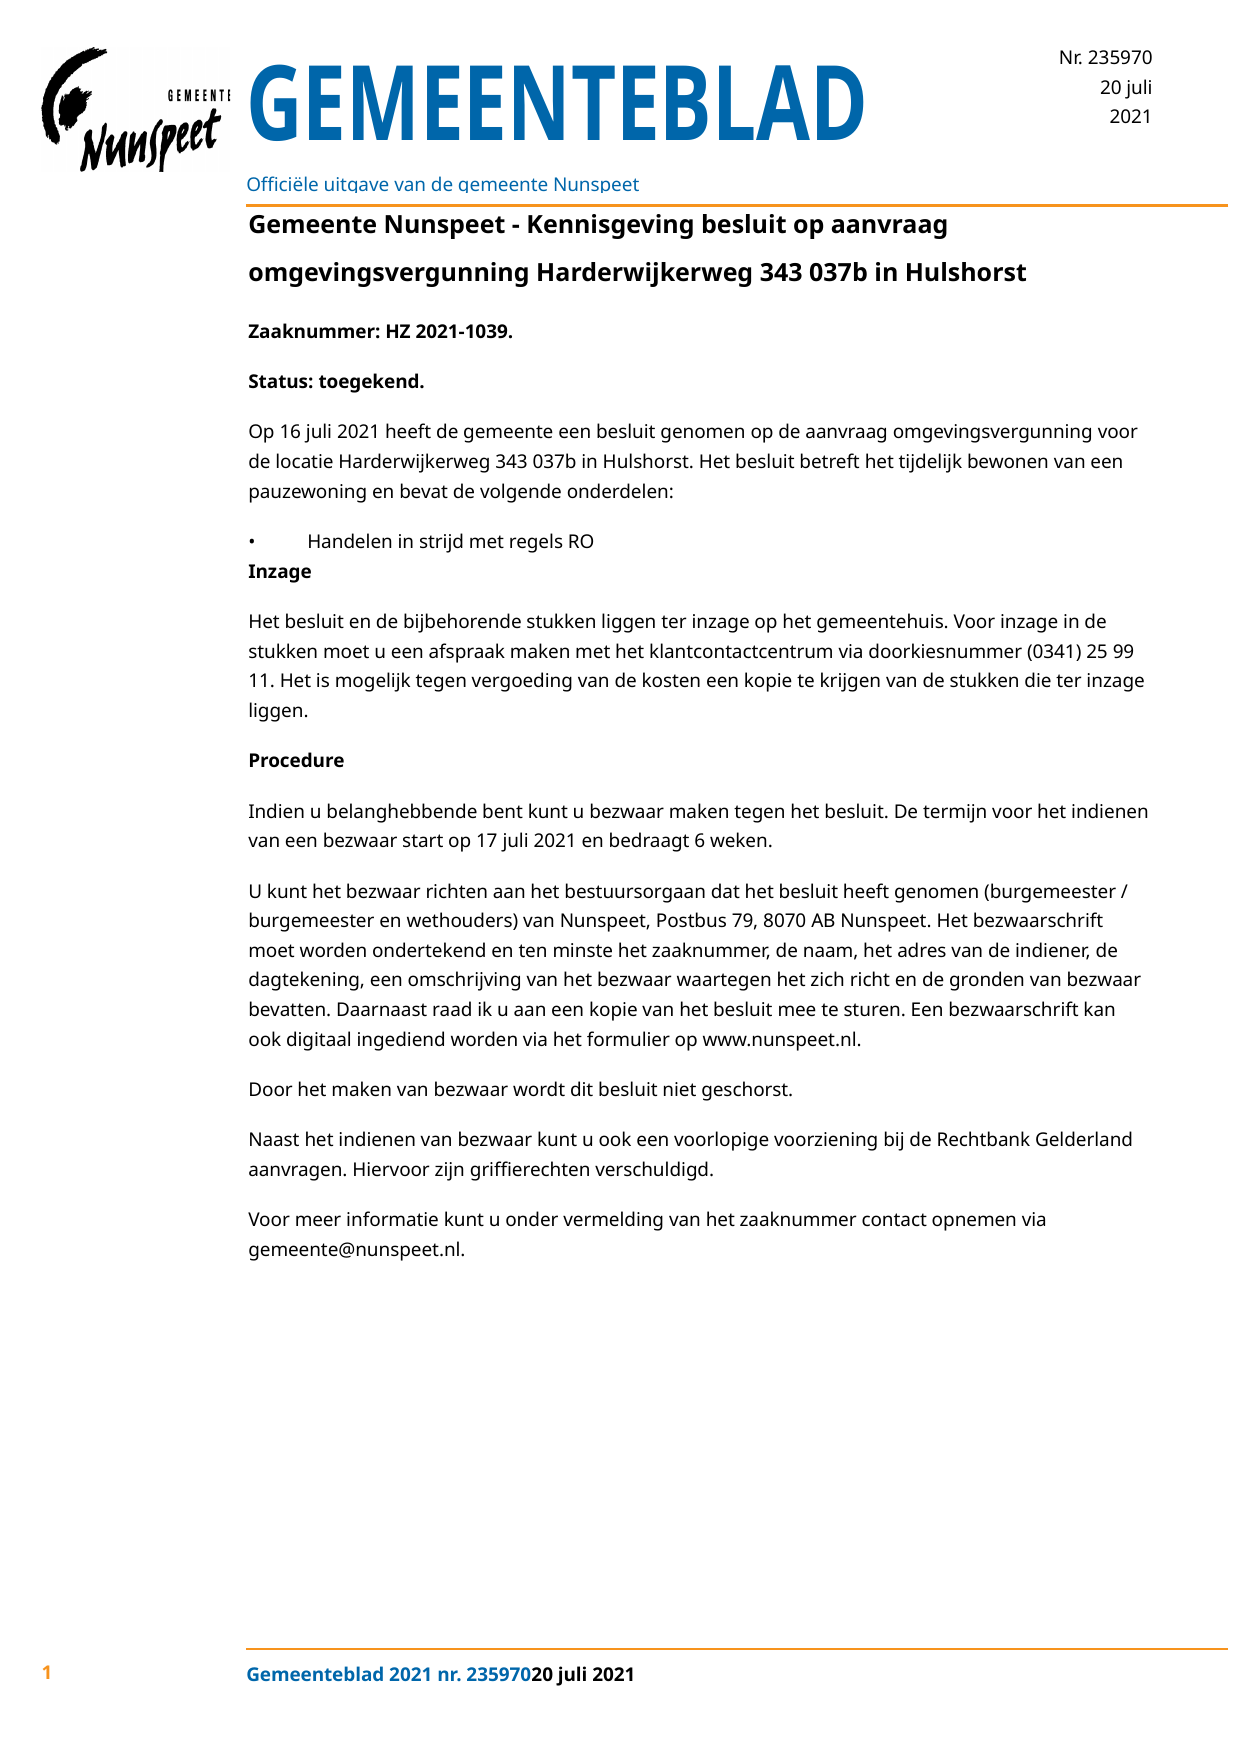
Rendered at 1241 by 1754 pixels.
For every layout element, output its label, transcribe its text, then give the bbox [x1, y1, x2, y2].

text Op 16 juli 2021 heeft de gemeente een besluit genomen op de aanvraag omgevingsvergunning voor de locatie Harderwijkerweg 343 037b in Hulshorst. Het besluit betreft het tijdelijk bewonen van een pauzewoning en bevat de volgende onderdelen: [248, 419, 1152, 504]
text Procedure [248, 747, 1152, 773]
text Inzage [248, 558, 1152, 584]
text Gemeente Nunspeet - Kennisgeving besluit op aanvraag omgevingsvergunning Harderwijkerweg 343 037b in Hulshorst [248, 207, 1152, 288]
text Naast het indienen van bezwaar kunt u ook een voorlopige voorziening bij de Rechtbank Gelderland aanvragen. Hiervoor zijn griffierechten verschuldigd. [248, 1127, 1152, 1182]
list Handelen in strijd met regels RO [248, 528, 1152, 554]
text Indien u belanghebbende bent kunt u bezwaar maken tegen het besluit. De termijn voor het indienen van een bezwaar start op 17 juli 2021 en bedraagt 6 weken. [248, 798, 1152, 853]
text Voor meer informatie kunt u onder vermelding van het zaaknummer contact opnemen via gemeente@nunspeet.nl. [248, 1207, 1152, 1262]
text Door het maken van bezwaar wordt dit besluit niet geschorst. [248, 1076, 1152, 1102]
picture [41, 47, 231, 172]
text Zaaknummer: HZ 2021-1039. [248, 318, 1152, 344]
text U kunt het bezwaar richten aan het bestuursorgaan dat het besluit heeft genomen (burgemeester / burgemeester en wethouders) van Nunspeet, Postbus 79, 8070 AB Nunspeet. Het bezwaarschrift moet worden ondertekend en ten minste het zaaknummer, de naam, het adres van de indiener, de dagtekening, een omschrijving van het bezwaar waartegen het zich richt en de gronden van bezwaar bevatten. Daarnaast raad ik u aan een kopie van het besluit mee te sturen. Een bezwaarschrift kan ook digitaal ingediend worden via het formulier op www.nunspeet.nl. [248, 878, 1152, 1052]
text Status: toegekend. [248, 368, 1152, 394]
text Het besluit en de bijbehorende stukken liggen ter inzage op het gemeentehuis. Voor inzage in de stukken moet u een afspraak maken met het klantcontactcentrum via doorkiesnummer (0341) 25 99 11. Het is mogelijk tegen vergoeding van de kosten een kopie te krijgen van de stukken die ter inzage liggen. [248, 608, 1152, 723]
